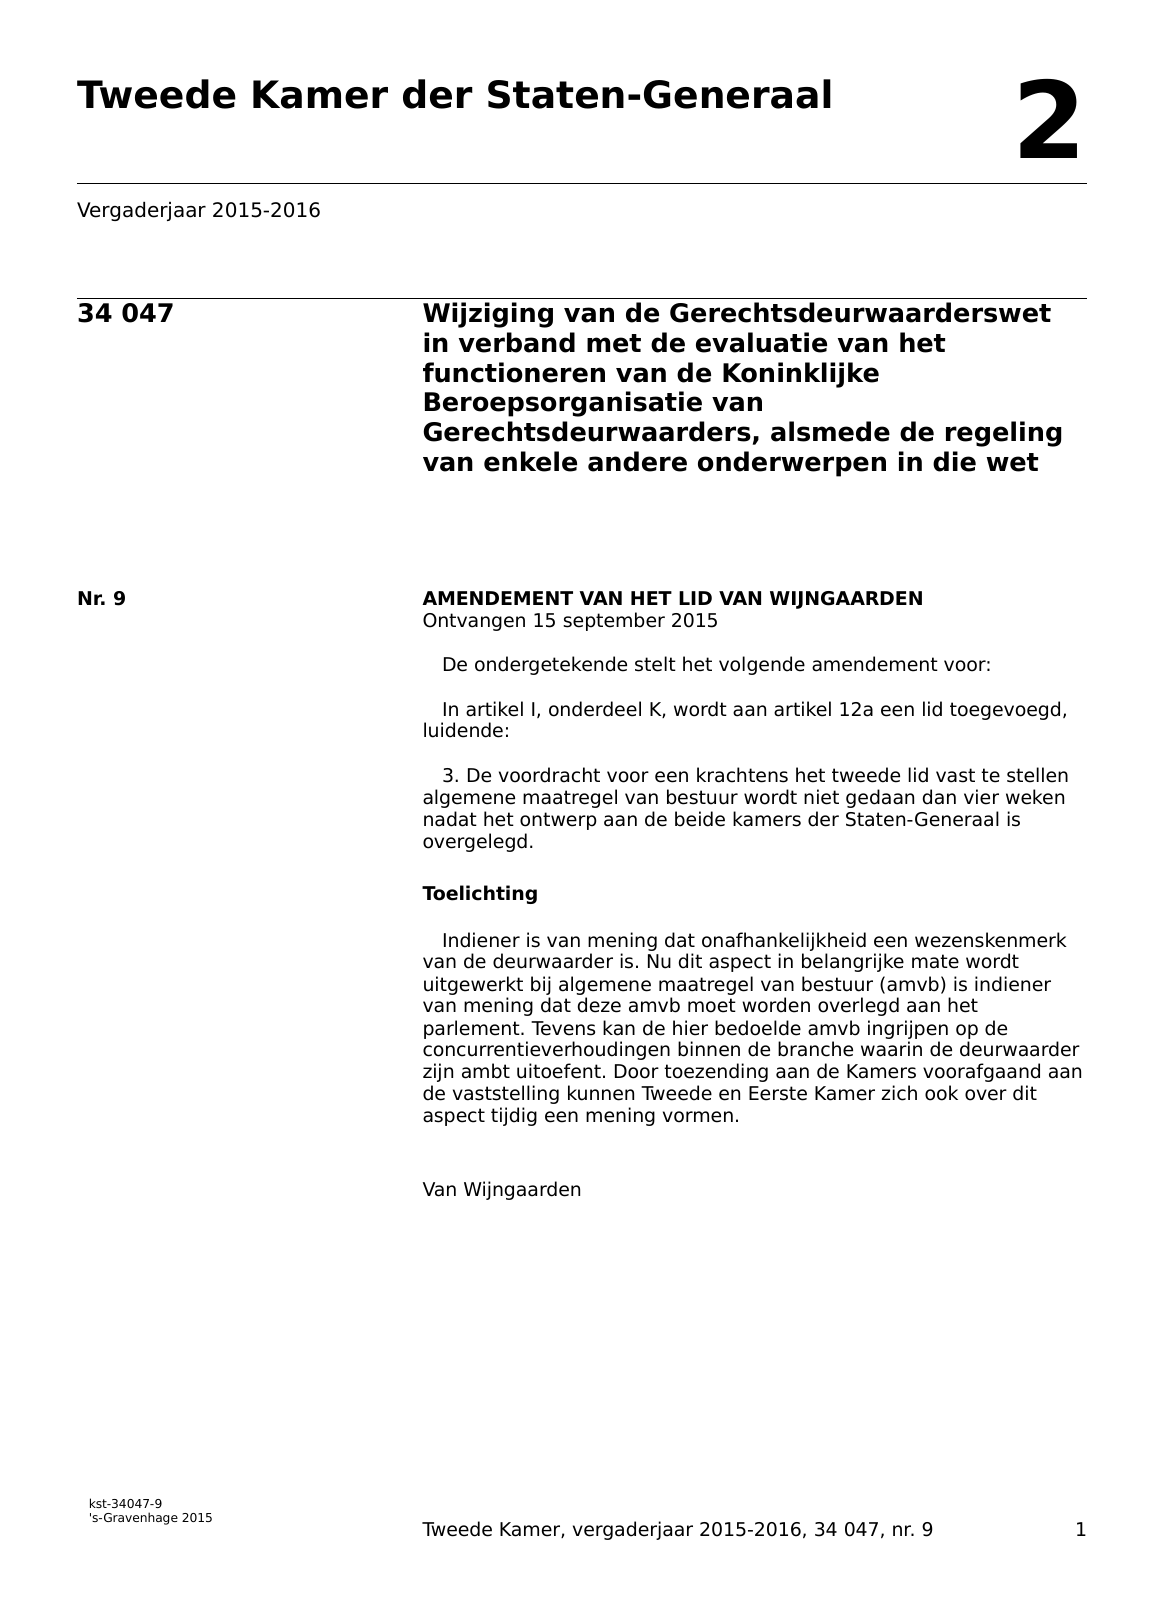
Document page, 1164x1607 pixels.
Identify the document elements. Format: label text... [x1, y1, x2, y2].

table_cell Vergaderjaar 2015-2016 [77, 184, 1087, 298]
table_header 2 [886, 59, 1087, 183]
text Van Wijngaarden [422, 1157, 1087, 1201]
subtitle Toelichting [422, 882, 1087, 904]
text 3. De voordracht voor een krachtens het tweede lid vast te stellen algemene maatregel van bestuur wordt niet gedaan dan vier weken nadat het ontwerp aan de beide kamers der Staten-Generaal is overgelegd. [422, 764, 1087, 852]
text Ontvangen 15 september 2015 [422, 610, 1087, 632]
text kst-34047-9 [88, 1497, 323, 1511]
table_header Tweede Kamer der Staten-Generaal [77, 59, 886, 183]
subtitle Nr. 9 AMENDEMENT VAN HET LID VAN WIJNGAARDEN [77, 588, 1087, 610]
subtitle 34 047 Wijziging van de Gerechtsdeurwaarderswet in verband met de evaluatie van het functioneren van de Koninklijke Beroepsorganisatie van Gerechtsdeurwaarders, alsmede de regeling van enkele andere onderwerpen in die wet [77, 299, 1087, 477]
text Indiener is van mening dat onafhankelijkheid een wezenskenmerk van de deurwaarder is. Nu dit aspect in belangrijke mate wordt uitgewerkt bij algemene maatregel van bestuur (amvb) is indiener van mening dat deze amvb moet worden overlegd aan het parlement. Tevens kan de hier bedoelde amvb ingrijpen op de concurrentieverhoudingen binnen de branche waarin de deurwaarder zijn ambt uitoefent. Door toezending aan de Kamers voorafgaand aan de vaststelling kunnen Tweede en Eerste Kamer zich ook over dit aspect tijdig een mening vormen. [422, 929, 1087, 1127]
text De ondergetekende stelt het volgende amendement voor: [422, 654, 1087, 676]
text In artikel I, onderdeel K, wordt aan artikel 12a een lid toegevoegd, luidende: [422, 698, 1087, 742]
text 's-Gravenhage 2015 [88, 1511, 323, 1525]
